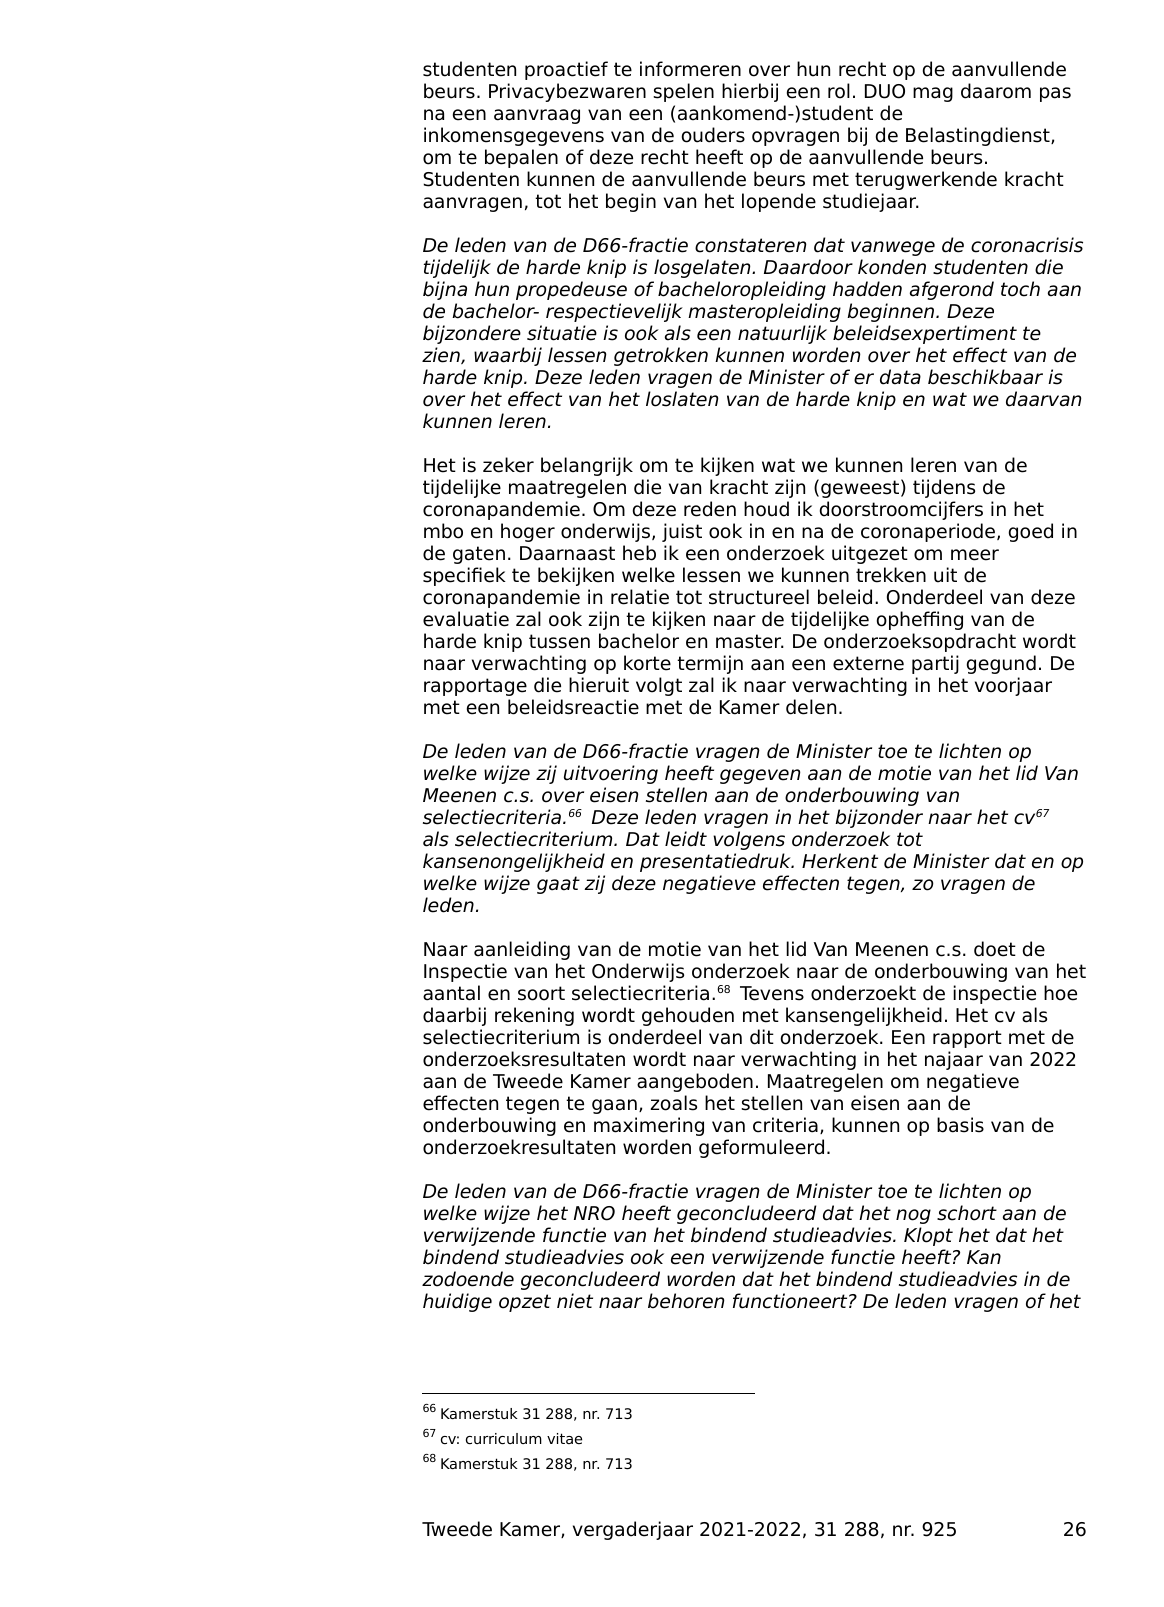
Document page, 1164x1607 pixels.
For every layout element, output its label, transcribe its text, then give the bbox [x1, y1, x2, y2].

text De leden van de D66-fractie vragen de Minister toe te lichten op welke wijze zij uitvoering heeft gegeven aan de motie van het lid Van Meenen c.s. over eisen stellen aan de onderbouwing van selectiecriteria. Deze leden vragen in het bijzonder naar het cv als selectiecriterium. Dat leidt volgens onderzoek tot kansenongelijkheid en presentatiedruk. Herkent de Minister dat en op welke wijze gaat zij deze negatieve effecten tegen, zo vragen de leden. [422, 741, 1087, 917]
text cv: curriculum vitae [422, 1427, 1087, 1449]
text Kamerstuk 31 288, nr. 713 [422, 1402, 1087, 1424]
text De leden van de D66-fractie constateren dat vanwege de coronacrisis tijdelijk de harde knip is losgelaten. Daardoor konden studenten die bijna hun propedeuse of bacheloropleiding hadden afgerond toch aan de bachelor- respectievelijk masteropleiding beginnen. Deze bijzondere situatie is ook als een natuurlijk beleidsexpertiment te zien, waarbij lessen getrokken kunnen worden over het effect van de harde knip. Deze leden vragen de Minister of er data beschikbaar is over het effect van het loslaten van de harde knip en wat we daarvan kunnen leren. [422, 235, 1087, 433]
text De leden van de D66-fractie vragen de Minister toe te lichten op welke wijze het NRO heeft geconcludeerd dat het nog schort aan de verwijzende functie van het bindend studieadvies. Klopt het dat het bindend studieadvies ook een verwijzende functie heeft? Kan zodoende geconcludeerd worden dat het bindend studieadvies in de huidige opzet niet naar behoren functioneert? De leden vragen of het [422, 1181, 1087, 1313]
text Het is zeker belangrijk om te kijken wat we kunnen leren van de tijdelijke maatregelen die van kracht zijn (geweest) tijdens de coronapandemie. Om deze reden houd ik doorstroomcijfers in het mbo en hoger onderwijs, juist ook in en na de coronaperiode, goed in de gaten. Daarnaast heb ik een onderzoek uitgezet om meer specifiek te bekijken welke lessen we kunnen trekken uit de coronapandemie in relatie tot structureel beleid. Onderdeel van deze evaluatie zal ook zijn te kijken naar de tijdelijke opheffing van de harde knip tussen bachelor en master. De onderzoeksopdracht wordt naar verwachting op korte termijn aan een externe partij gegund. De rapportage die hieruit volgt zal ik naar verwachting in het voorjaar met een beleidsreactie met de Kamer delen. [422, 455, 1087, 719]
text Kamerstuk 31 288, nr. 713 [422, 1452, 1087, 1474]
text Naar aanleiding van de motie van het lid Van Meenen c.s. doet de Inspectie van het Onderwijs onderzoek naar de onderbouwing van het aantal en soort selectiecriteria. Tevens onderzoekt de inspectie hoe daarbij rekening wordt gehouden met kansengelijkheid. Het cv als selectiecriterium is onderdeel van dit onderzoek. Een rapport met de onderzoeksresultaten wordt naar verwachting in het najaar van 2022 aan de Tweede Kamer aangeboden. Maatregelen om negatieve effecten tegen te gaan, zoals het stellen van eisen aan de onderbouwing en maximering van criteria, kunnen op basis van de onderzoekresultaten worden geformuleerd. [422, 939, 1087, 1159]
text studenten proactief te informeren over hun recht op de aanvullende beurs. Privacybezwaren spelen hierbij een rol. DUO mag daarom pas na een aanvraag van een (aankomend-)student de inkomensgegevens van de ouders opvragen bij de Belastingdienst, om te bepalen of deze recht heeft op de aanvullende beurs. Studenten kunnen de aanvullende beurs met terugwerkende kracht aanvragen, tot het begin van het lopende studiejaar. [422, 59, 1087, 213]
